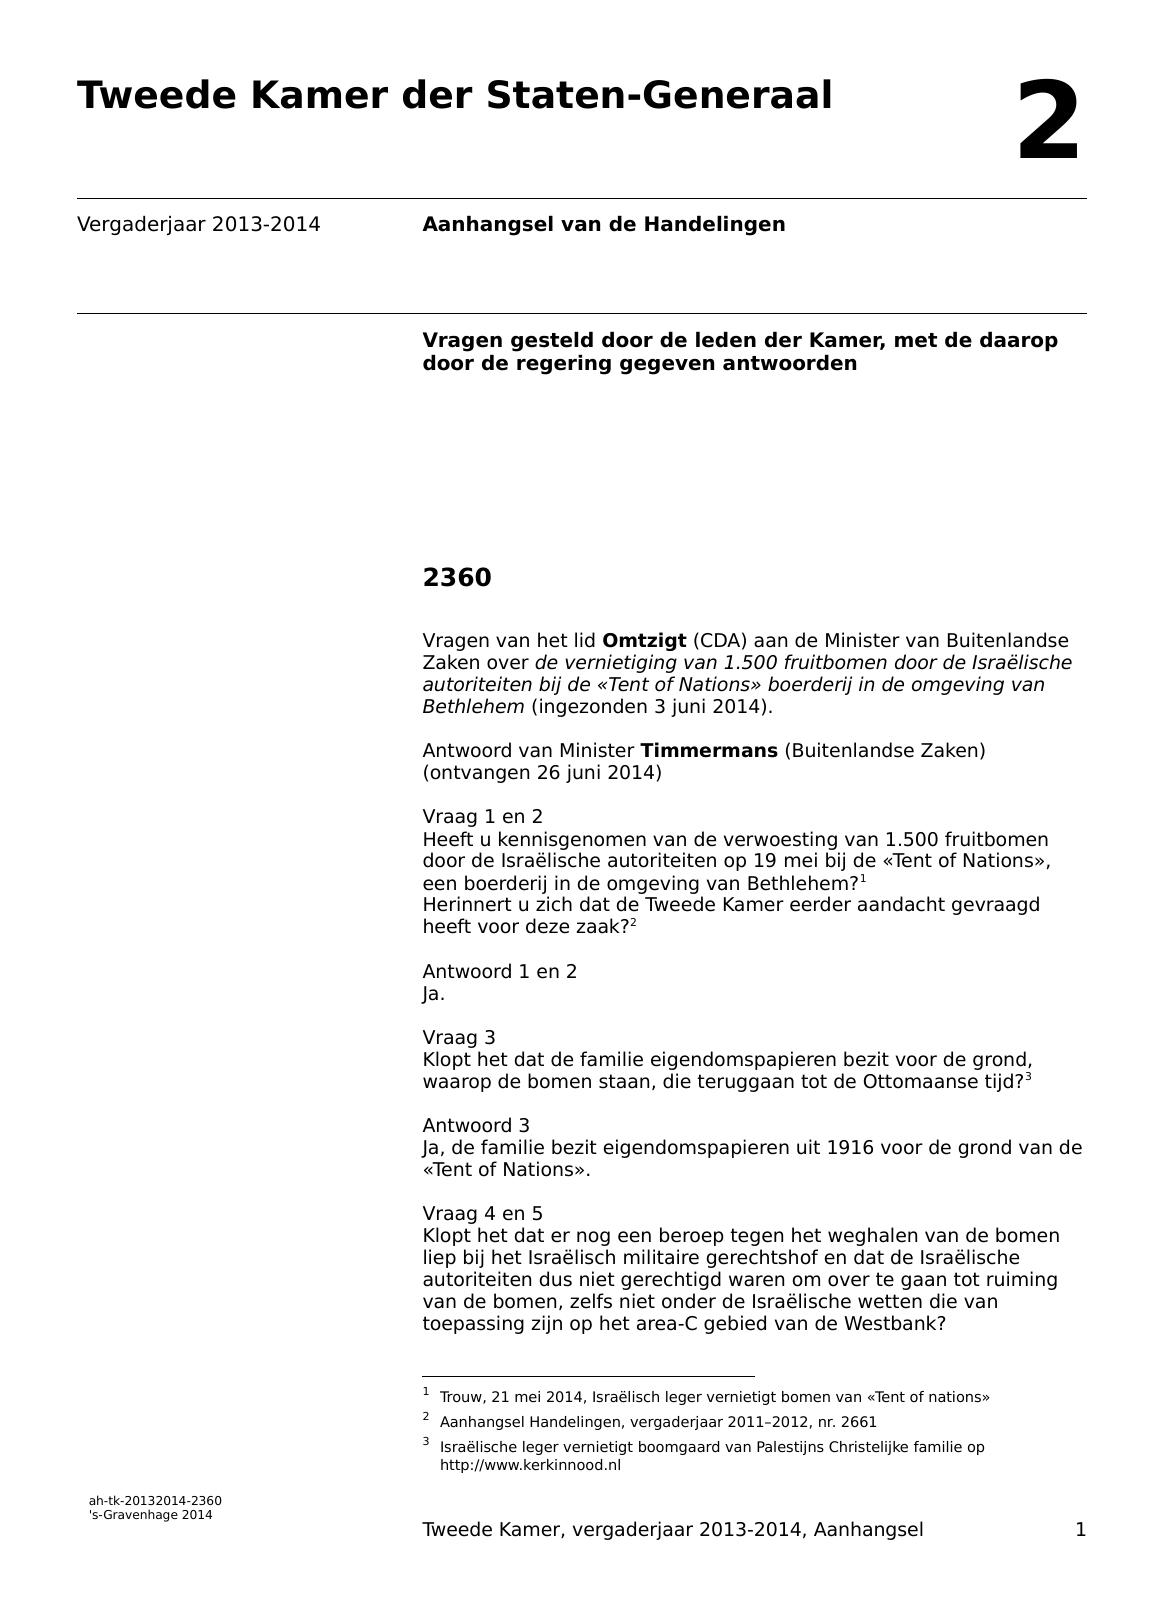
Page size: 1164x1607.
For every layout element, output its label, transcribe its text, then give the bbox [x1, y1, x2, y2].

text Klopt het dat de familie eigendomspapieren bezit voor de grond, waarop de bomen staan, die teruggaan tot de Ottomaanse tijd? [422, 1049, 1087, 1093]
table_header 2 [886, 59, 1087, 198]
table_header Tweede Kamer der Staten-Generaal [77, 59, 886, 198]
table_cell Vergaderjaar 2013-2014 [77, 199, 422, 313]
text Vraag 3 [422, 1027, 1087, 1049]
text ah-tk-20132014-2360 [88, 1494, 323, 1508]
text Vraag 4 en 5 [422, 1203, 1087, 1225]
table_cell Aanhangsel van de Handelingen [422, 199, 1087, 313]
text Heeft u kennisgenomen van de verwoesting van 1.500 fruitbomen door de Israëlische autoriteiten op 19 mei bij de «Tent of Nations», een boerderij in de omgeving van Bethlehem? [422, 828, 1087, 894]
text Antwoord van Minister Timmermans (Buitenlandse Zaken) (ontvangen 26 juni 2014) [422, 740, 1087, 784]
text Herinnert u zich dat de Tweede Kamer eerder aandacht gevraagd heeft voor deze zaak? [422, 894, 1087, 938]
text Vragen van het lid Omtzigt (CDA) aan de Minister van Buitenlandse Zaken over de vernietiging van 1.500 fruitbomen door de Israëlische autoriteiten bij de «Tent of Nations» boerderij in de omgeving van Bethlehem (ingezonden 3 juni 2014). [422, 630, 1087, 718]
table_cell [77, 314, 422, 375]
text Klopt het dat er nog een beroep tegen het weghalen van de bomen liep bij het Israëlisch militaire gerechtshof en dat de Israëlische autoriteiten dus niet gerechtigd waren om over te gaan tot ruiming van de bomen, zelfs niet onder de Israëlische wetten die van toepassing zijn op het area-C gebied van de Westbank? [422, 1225, 1087, 1335]
text Trouw, 21 mei 2014, Israëlisch leger vernietigt bomen van «Tent of nations» [422, 1385, 1087, 1407]
text Vraag 1 en 2 [422, 806, 1087, 828]
text 2360 [422, 563, 1087, 592]
text Aanhangsel Handelingen, vergaderjaar 2011–2012, nr. 2661 [422, 1410, 1087, 1432]
text Antwoord 3 [422, 1115, 1087, 1137]
text Antwoord 1 en 2 [422, 961, 1087, 982]
text Ja. [422, 982, 1087, 1004]
table_cell Vragen gesteld door de leden der Kamer, met de daarop door de regering gegeven antwoorden [422, 314, 1087, 375]
text 's-Gravenhage 2014 [88, 1508, 323, 1522]
text Israëlische leger vernietigt boomgaard van Palestijns Christelijke familie op http://www.kerkinnood.nl [422, 1435, 1087, 1474]
text Ja, de familie bezit eigendomspapieren uit 1916 voor de grond van de «Tent of Nations». [422, 1137, 1087, 1181]
